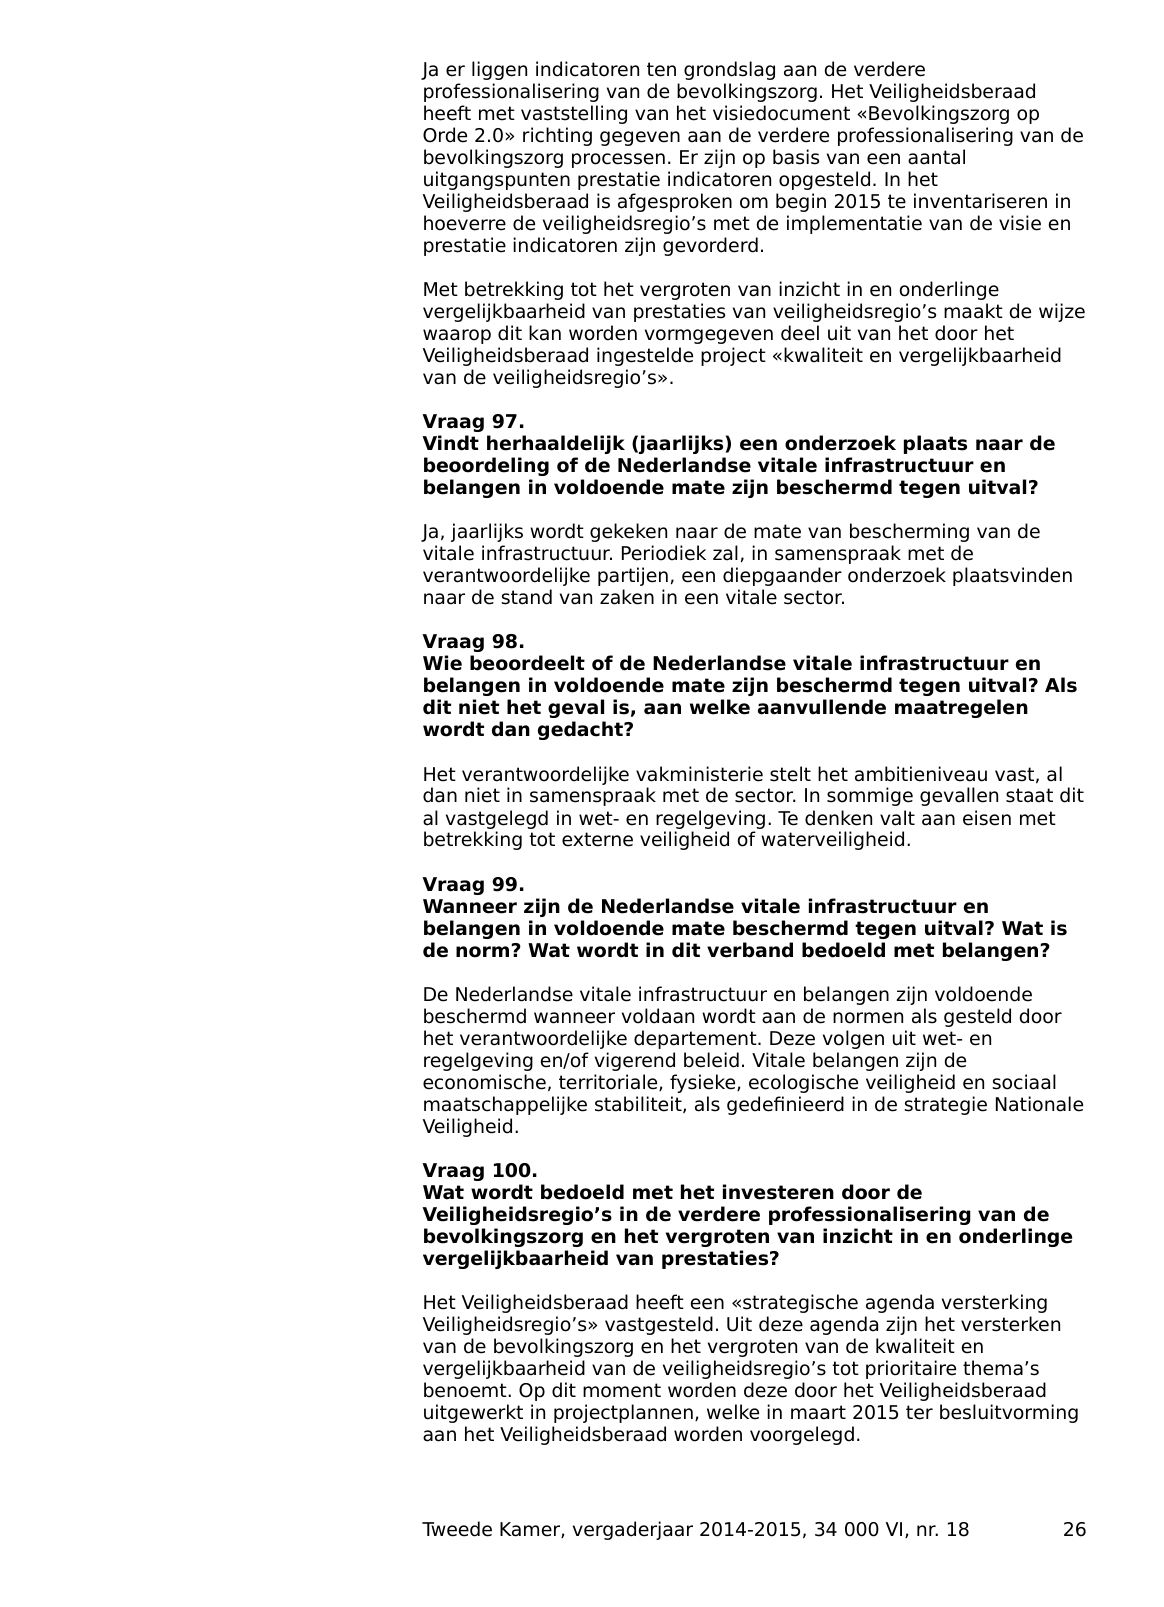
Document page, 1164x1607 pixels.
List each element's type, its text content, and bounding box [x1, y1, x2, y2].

text Het Veiligheidsberaad heeft een «strategische agenda versterking Veiligheidsregio’s» vastgesteld. Uit deze agenda zijn het versterken van de bevolkingszorg en het vergroten van de kwaliteit en vergelijkbaarheid van de veiligheidsregio’s tot prioritaire thema’s benoemt. Op dit moment worden deze door het Veiligheidsberaad uitgewerkt in projectplannen, welke in maart 2015 ter besluitvorming aan het Veiligheidsberaad worden voorgelegd. [422, 1292, 1087, 1446]
text Wie beoordeelt of de Nederlandse vitale infrastructuur en belangen in voldoende mate zijn beschermd tegen uitval? Als dit niet het geval is, aan welke aanvullende maatregelen wordt dan gedacht? [422, 653, 1087, 741]
text Vraag 99. [422, 873, 1087, 896]
text Het verantwoordelijke vakministerie stelt het ambitieniveau vast, al dan niet in samenspraak met de sector. In sommige gevallen staat dit al vastgelegd in wet- en regelgeving. Te denken valt aan eisen met betrekking tot externe veiligheid of waterveiligheid. [422, 763, 1087, 851]
text Vraag 98. [422, 631, 1087, 653]
text Wat wordt bedoeld met het investeren door de Veiligheidsregio’s in de verdere professionalisering van de bevolkingszorg en het vergroten van inzicht in en onderlinge vergelijkbaarheid van prestaties? [422, 1182, 1087, 1269]
text De Nederlandse vitale infrastructuur en belangen zijn voldoende beschermd wanneer voldaan wordt aan de normen als gesteld door het verantwoordelijke departement. Deze volgen uit wet- en regelgeving en/of vigerend beleid. Vitale belangen zijn de economische, territoriale, fysieke, ecologische veiligheid en sociaal maatschappelijke stabiliteit, als gedefinieerd in de strategie Nationale Veiligheid. [422, 984, 1087, 1137]
text Ja er liggen indicatoren ten grondslag aan de verdere professionalisering van de bevolkingszorg. Het Veiligheidsberaad heeft met vaststelling van het visiedocument «Bevolkingszorg op Orde 2.0» richting gegeven aan de verdere professionalisering van de bevolkingszorg processen. Er zijn op basis van een aantal uitgangspunten prestatie indicatoren opgesteld. In het Veiligheidsberaad is afgesproken om begin 2015 te inventariseren in hoeverre de veiligheidsregio’s met de implementatie van de visie en prestatie indicatoren zijn gevorderd. [422, 59, 1087, 257]
text Ja, jaarlijks wordt gekeken naar de mate van bescherming van de vitale infrastructuur. Periodiek zal, in samenspraak met de verantwoordelijke partijen, een diepgaander onderzoek plaatsvinden naar de stand van zaken in een vitale sector. [422, 521, 1087, 609]
text Vraag 97. [422, 411, 1087, 433]
text Met betrekking tot het vergroten van inzicht in en onderlinge vergelijkbaarheid van prestaties van veiligheidsregio’s maakt de wijze waarop dit kan worden vormgegeven deel uit van het door het Veiligheidsberaad ingestelde project «kwaliteit en vergelijkbaarheid van de veiligheidsregio’s». [422, 279, 1087, 389]
text Vindt herhaaldelijk (jaarlijks) een onderzoek plaats naar de beoordeling of de Nederlandse vitale infrastructuur en belangen in voldoende mate zijn beschermd tegen uitval? [422, 433, 1087, 499]
text Vraag 100. [422, 1160, 1087, 1182]
text Wanneer zijn de Nederlandse vitale infrastructuur en belangen in voldoende mate beschermd tegen uitval? Wat is de norm? Wat wordt in dit verband bedoeld met belangen? [422, 896, 1087, 961]
